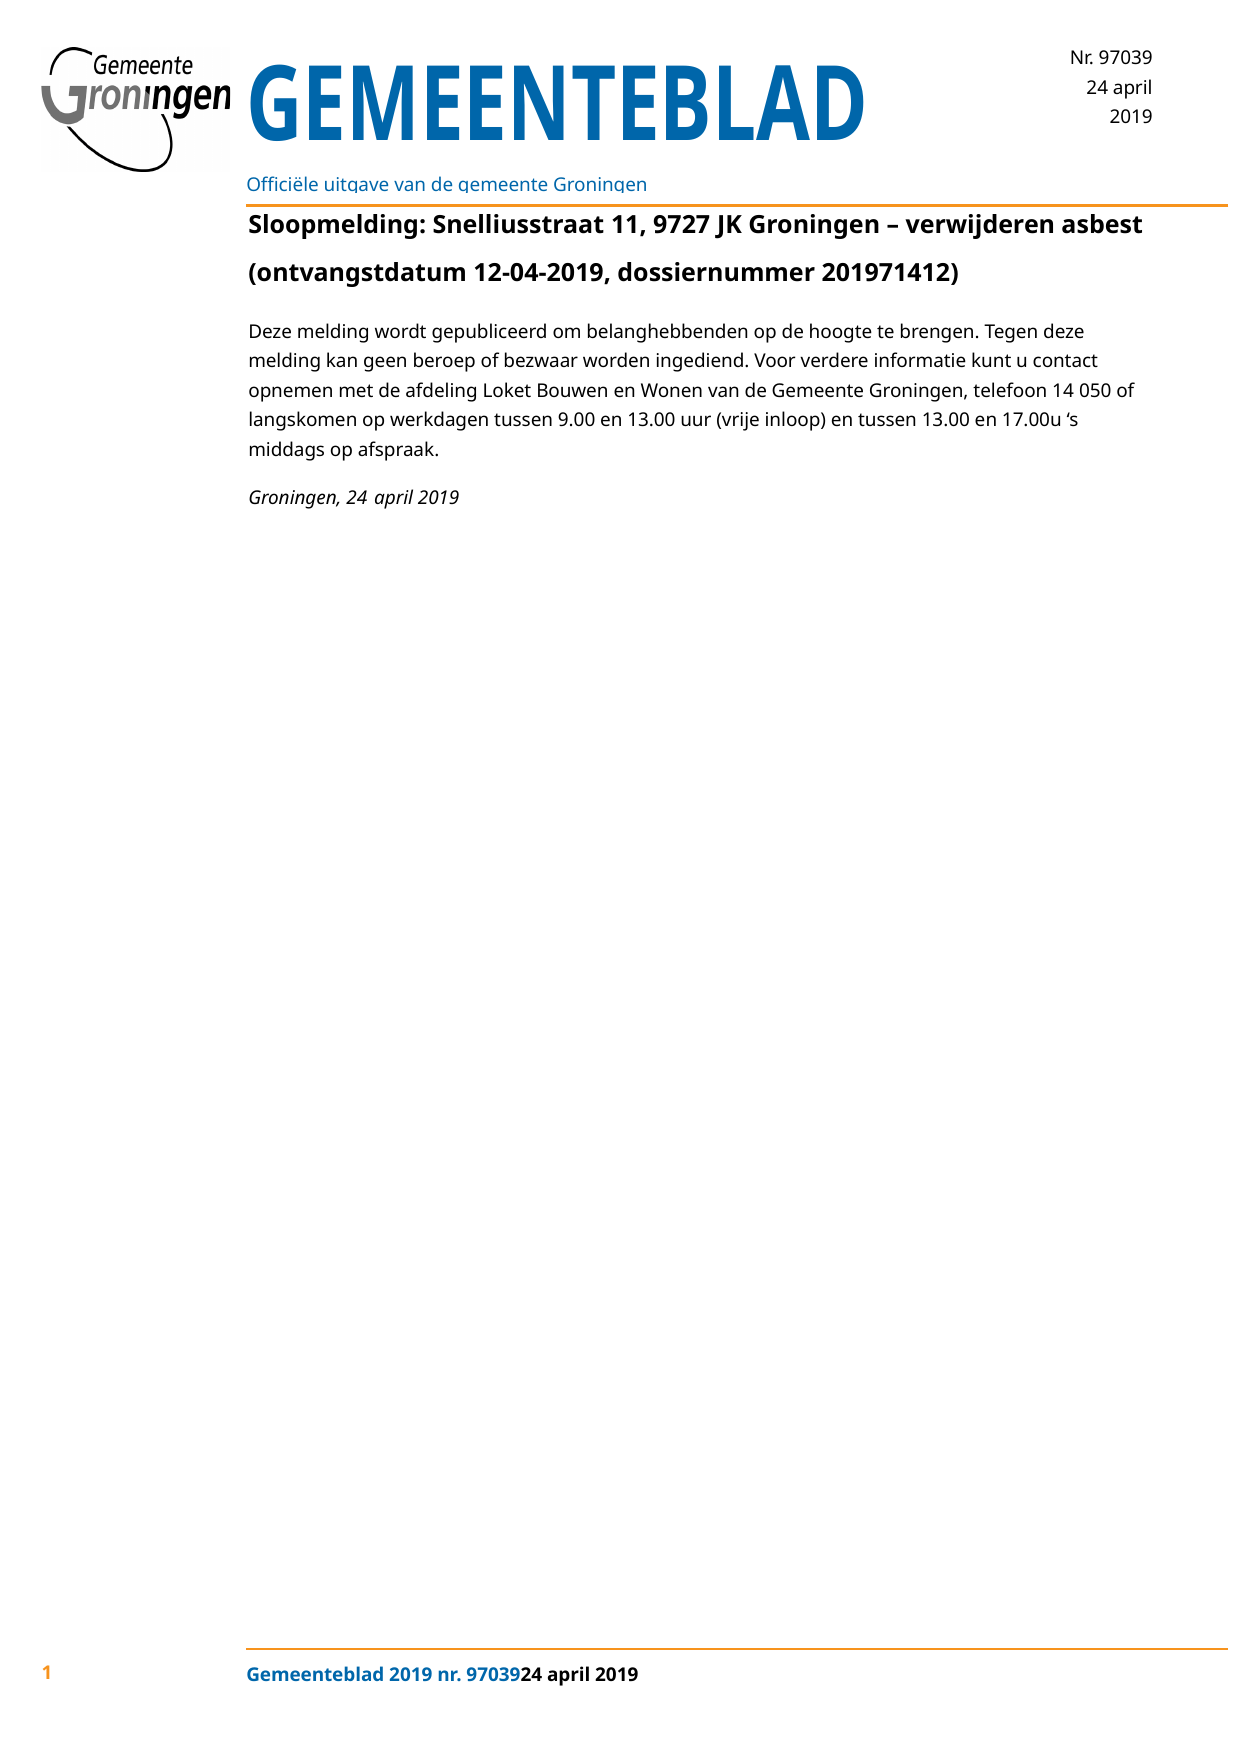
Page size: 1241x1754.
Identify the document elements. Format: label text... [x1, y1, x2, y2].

text Deze melding wordt gepubliceerd om belanghebbenden op de hoogte te brengen. Tegen deze melding kan geen beroep of bezwaar worden ingediend. Voor verdere informatie kunt u contact opnemen met de afdeling Loket Bouwen en Wonen van de Gemeente Groningen, telefoon 14 050 of langskomen op werkdagen tussen 9.00 en 13.00 uur (vrije inloop) en tussen 13.00 en 17.00u ‘s middags op afspraak. [248, 318, 1152, 462]
text Sloopmelding: Snelliusstraat 11, 9727 JK Groningen – verwijderen asbest (ontvangstdatum 12-04-2019, dossiernummer 201971412) [248, 207, 1152, 288]
text Groningen, 24 april 2019 [248, 484, 1152, 510]
picture [41, 47, 231, 172]
